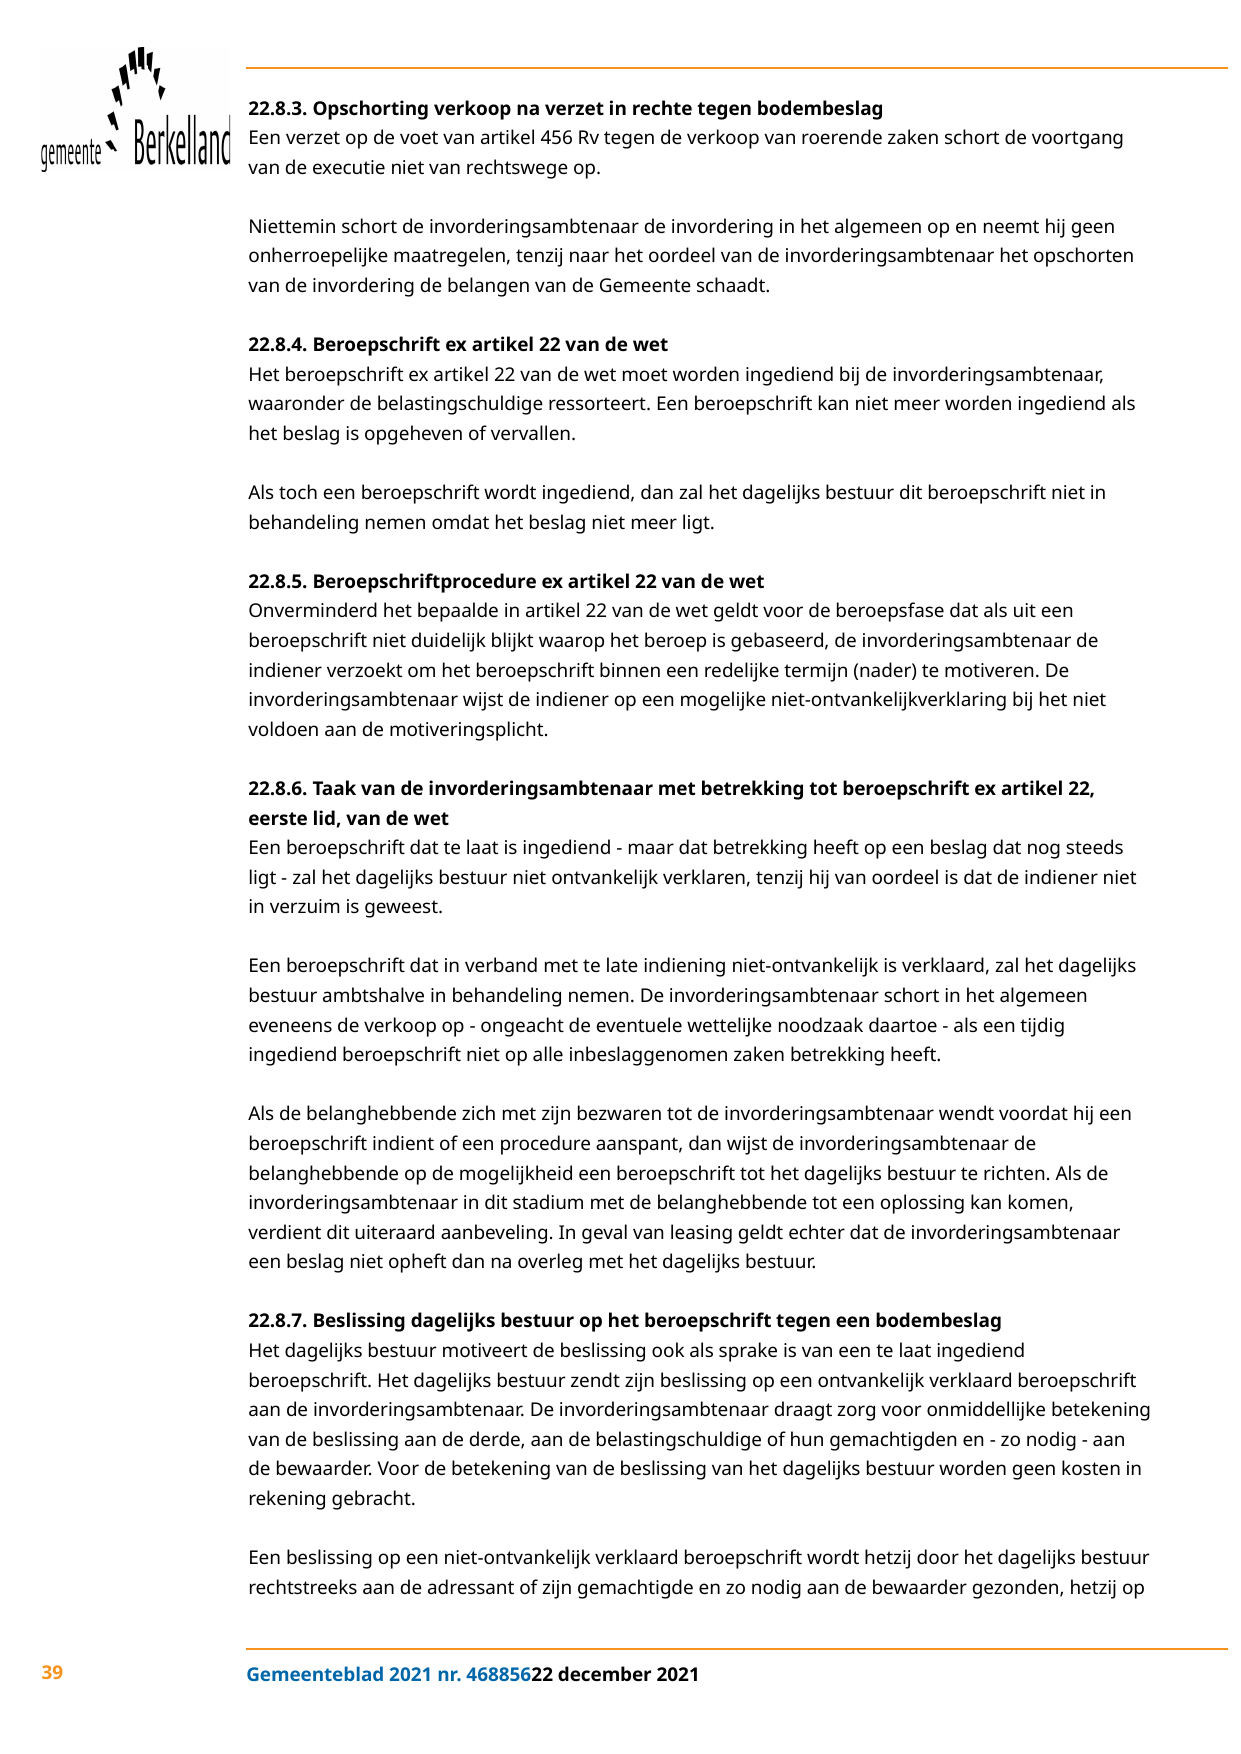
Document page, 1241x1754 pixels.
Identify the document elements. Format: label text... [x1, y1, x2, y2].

picture [41, 47, 231, 172]
text Een verzet op de voet van artikel 456 Rv tegen de verkoop van roerende zaken schort de voortgang van de executie niet van rechtswege op. [248, 124, 1152, 180]
text 22.8.4. Beroepschrift ex artikel 22 van de wet [248, 331, 1152, 357]
text Een beslissing op een niet-ontvankelijk verklaard beroepschrift wordt hetzij door het dagelijks bestuur rechtstreeks aan de adressant of zijn gemachtigde en zo nodig aan de bewaarder gezonden, hetzij op [248, 1544, 1152, 1600]
text Een beroepschrift dat in verband met te late indiening niet-ontvankelijk is verklaard, zal het dagelijks bestuur ambtshalve in behandeling nemen. De invorderingsambtenaar schort in het algemeen eveneens de verkoop op - ongeacht de eventuele wettelijke noodzaak daartoe - als een tijdig ingediend beroepschrift niet op alle inbeslaggenomen zaken betrekking heeft. [248, 953, 1152, 1067]
text 22.8.7. Beslissing dagelijks bestuur op het beroepschrift tegen een bodembeslag [248, 1308, 1152, 1333]
text Niettemin schort de invorderingsambtenaar de invordering in het algemeen op en neemt hij geen onherroepelijke maatregelen, tenzij naar het oordeel van de invorderingsambtenaar het opschorten van de invordering de belangen van de Gemeente schaadt. [248, 213, 1152, 298]
text 22.8.3. Opschorting verkoop na verzet in rechte tegen bodembeslag [248, 95, 1152, 121]
text Een beroepschrift dat te laat is ingediend - maar dat betrekking heeft op een beslag dat nog steeds ligt - zal het dagelijks bestuur niet ontvankelijk verklaren, tenzij hij van oordeel is dat de indiener niet in verzuim is geweest. [248, 834, 1152, 919]
text Als de belanghebbende zich met zijn bezwaren tot de invorderingsambtenaar wendt voordat hij een beroepschrift indient of een procedure aanspant, dan wijst de invorderingsambtenaar de belanghebbende op de mogelijkheid een beroepschrift tot het dagelijks bestuur te richten. Als de invorderingsambtenaar in dit stadium met de belanghebbende tot een oplossing kan komen, verdient dit uiteraard aanbeveling. In geval van leasing geldt echter dat de invorderingsambtenaar een beslag niet opheft dan na overleg met het dagelijks bestuur. [248, 1101, 1152, 1274]
text Het dagelijks bestuur motiveert de beslissing ook als sprake is van een te laat ingediend beroepschrift. Het dagelijks bestuur zendt zijn beslissing op een ontvankelijk verklaard beroepschrift aan de invorderingsambtenaar. De invorderingsambtenaar draagt zorg voor onmiddellijke betekening van de beslissing aan de derde, aan de belastingschuldige of hun gemachtigden en - zo nodig - aan de bewaarder. Voor de betekening van de beslissing van het dagelijks bestuur worden geen kosten in rekening gebracht. [248, 1337, 1152, 1511]
text Onverminderd het bepaalde in artikel 22 van de wet geldt voor de beroepsfase dat als uit een beroepschrift niet duidelijk blijkt waarop het beroep is gebaseerd, de invorderingsambtenaar de indiener verzoekt om het beroepschrift binnen een redelijke termijn (nader) te motiveren. De invorderingsambtenaar wijst de indiener op een mogelijke niet-ontvankelijkverklaring bij het niet voldoen aan de motiveringsplicht. [248, 598, 1152, 742]
text Als toch een beroepschrift wordt ingediend, dan zal het dagelijks bestuur dit beroepschrift niet in behandeling nemen omdat het beslag niet meer ligt. [248, 479, 1152, 535]
text Het beroepschrift ex artikel 22 van de wet moet worden ingediend bij de invorderingsambtenaar, waaronder de belastingschuldige ressorteert. Een beroepschrift kan niet meer worden ingediend als het beslag is opgeheven of vervallen. [248, 361, 1152, 446]
text 22.8.5. Beroepschriftprocedure ex artikel 22 van de wet [248, 568, 1152, 594]
text 22.8.6. Taak van de invorderingsambtenaar met betrekking tot beroepschrift ex artikel 22, eerste lid, van de wet [248, 775, 1152, 831]
